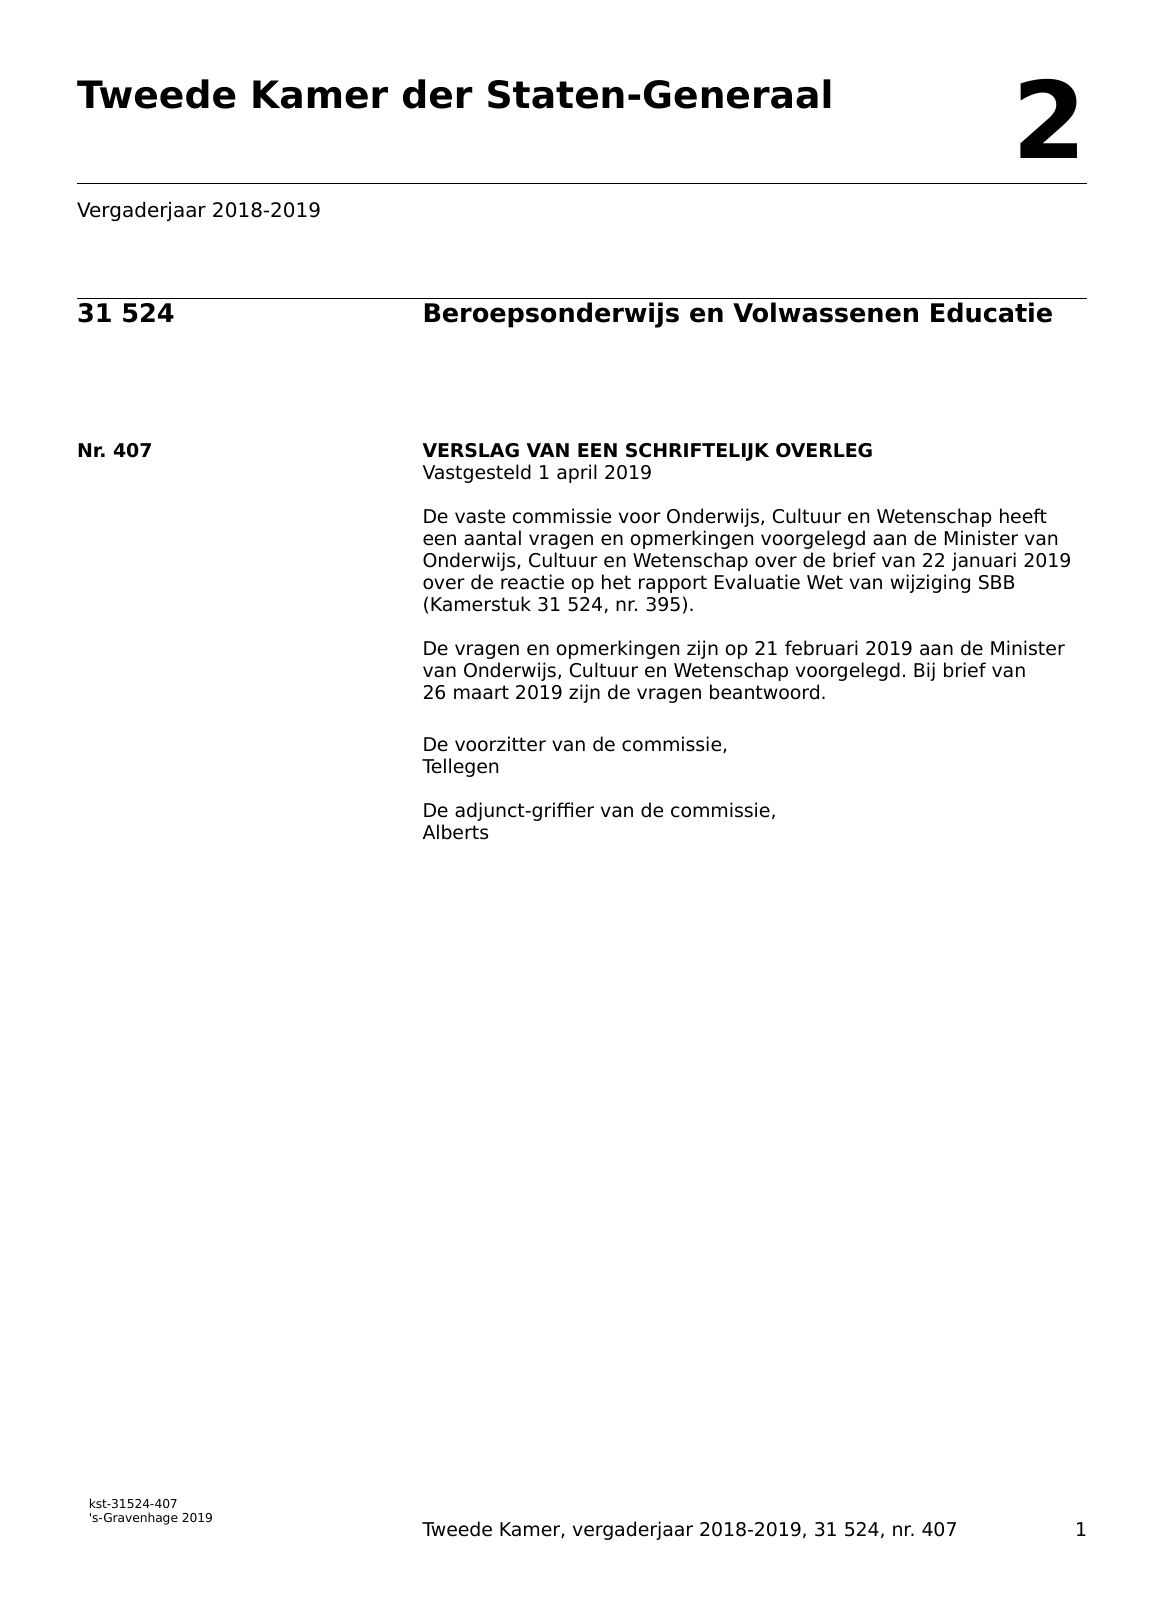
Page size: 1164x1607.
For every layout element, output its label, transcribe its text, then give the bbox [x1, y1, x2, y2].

table_header 2 [886, 59, 1087, 183]
text Vastgesteld 1 april 2019 [422, 462, 1087, 484]
text De vaste commissie voor Onderwijs, Cultuur en Wetenschap heeft een aantal vragen en opmerkingen voorgelegd aan de Minister van Onderwijs, Cultuur en Wetenschap over de brief van 22 januari 2019 over de reactie op het rapport Evaluatie Wet van wijziging SBB (Kamerstuk 31 524, nr. 395). [422, 506, 1087, 616]
subtitle 31 524 Beroepsonderwijs en Volwassenen Educatie [77, 299, 1087, 329]
text kst-31524-407 [88, 1497, 323, 1511]
table_header Tweede Kamer der Staten-Generaal [77, 59, 886, 183]
text 's-Gravenhage 2019 [88, 1511, 323, 1525]
text De voorzitter van de commissie, Tellegen [422, 734, 1087, 778]
text De vragen en opmerkingen zijn op 21 februari 2019 aan de Minister van Onderwijs, Cultuur en Wetenschap voorgelegd. Bij brief van 26 maart 2019 zijn de vragen beantwoord. [422, 638, 1087, 704]
subtitle Nr. 407 VERSLAG VAN EEN SCHRIFTELIJK OVERLEG [77, 440, 1087, 462]
text De adjunct-griffier van de commissie, Alberts [422, 800, 1087, 844]
table_cell Vergaderjaar 2018-2019 [77, 184, 1087, 298]
